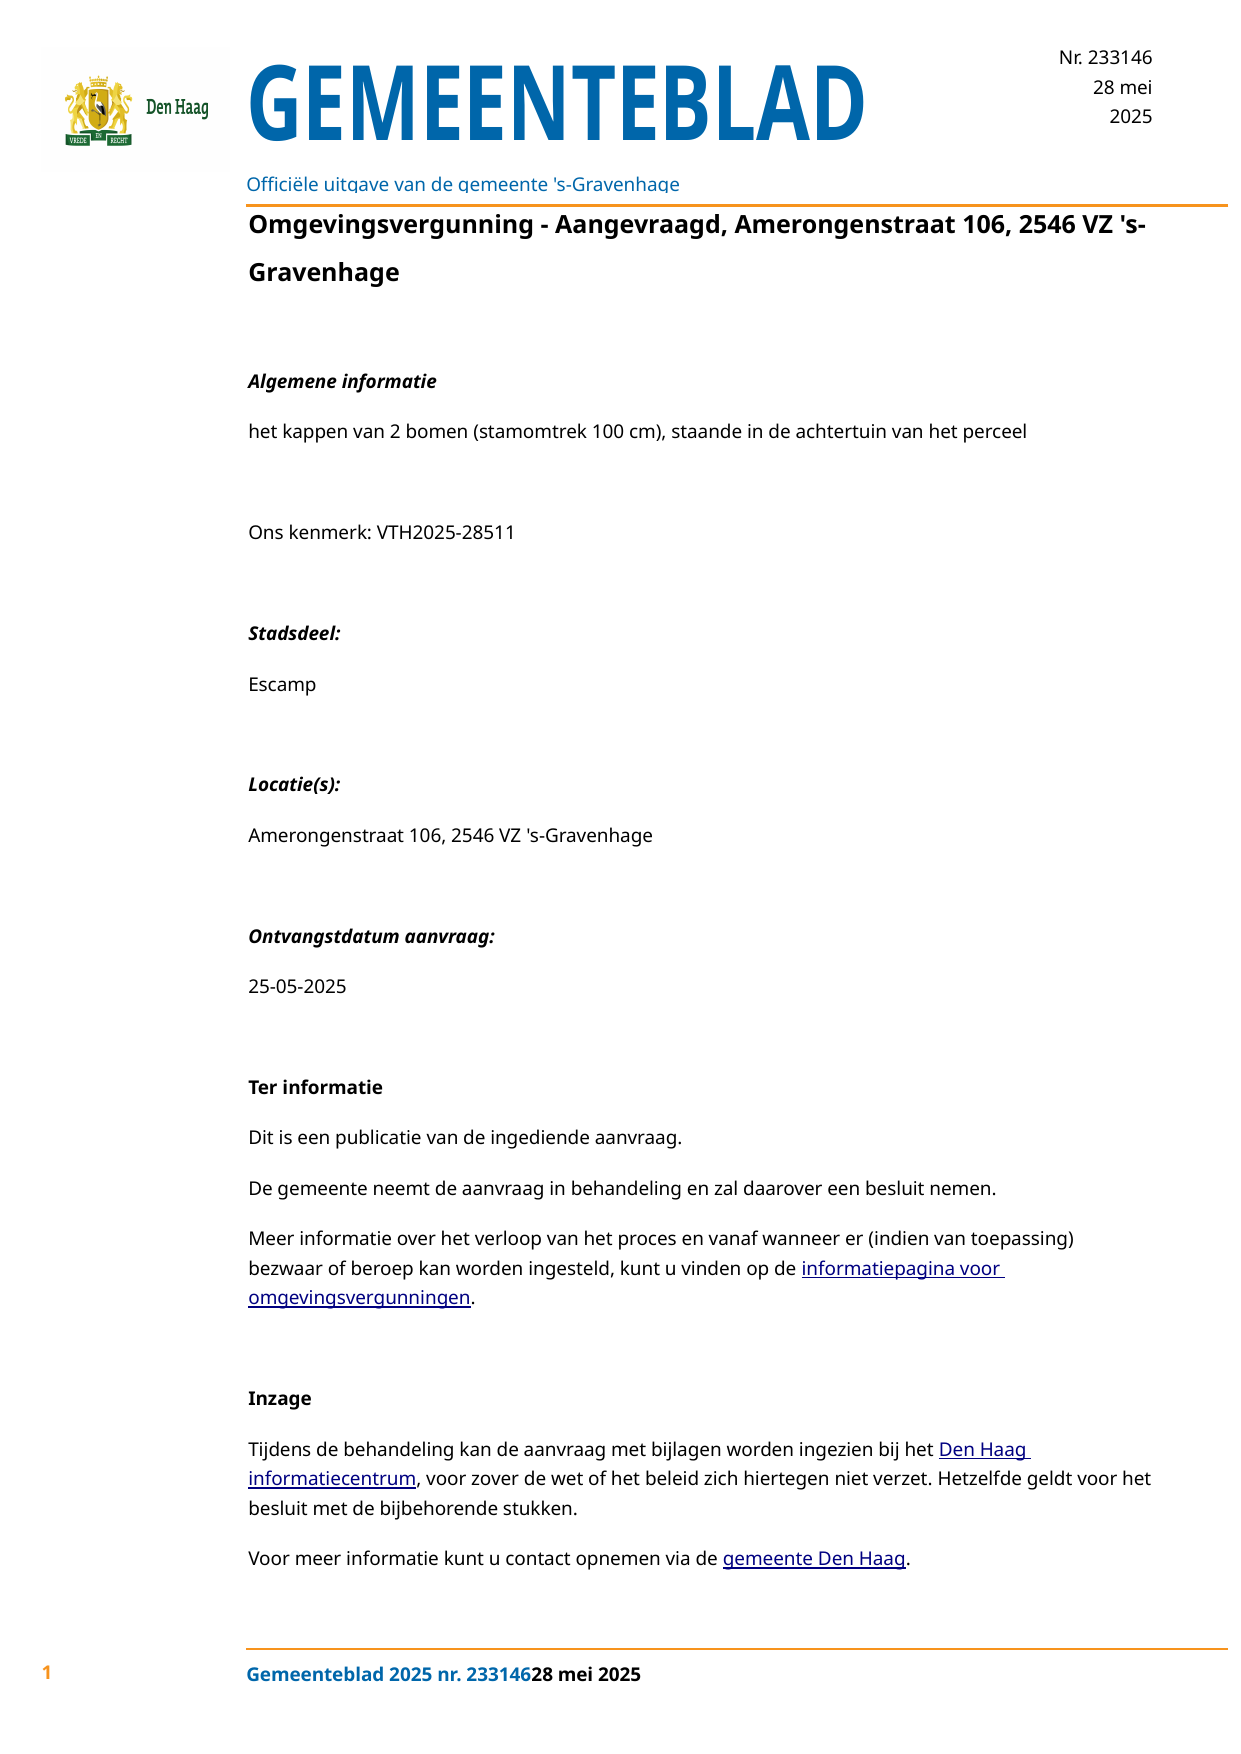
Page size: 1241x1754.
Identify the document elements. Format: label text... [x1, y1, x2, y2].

text Locatie(s): [248, 772, 1152, 797]
text Amerongenstraat 106, 2546 VZ 's-Gravenhage [248, 822, 1152, 848]
text Algemene informatie [248, 368, 1152, 394]
text Omgevingsvergunning - Aangevraagd, Amerongenstraat 106, 2546 VZ 's-Gravenhage [248, 207, 1152, 288]
text Escamp [248, 671, 1152, 697]
text Tijdens de behandeling kan de aanvraag met bijlagen worden ingezien bij het Den Haag informatiecentrum, voor zover de wet of het beleid zich hiertegen niet verzet. Hetzelfde geldt voor het besluit met de bijbehorende stukken. [248, 1436, 1152, 1521]
text Ons kenmerk: VTH2025-28511 [248, 519, 1152, 545]
text De gemeente neemt de aanvraag in behandeling en zal daarover een besluit nemen. [248, 1175, 1152, 1201]
text Ontvangstdatum aanvraag: [248, 923, 1152, 949]
text het kappen van 2 bomen (stamomtrek 100 cm), staande in de achtertuin van het perceel [248, 419, 1152, 444]
text Ter informatie [248, 1074, 1152, 1100]
text Dit is een publicatie van de ingediende aanvraag. [248, 1124, 1152, 1150]
picture [41, 47, 231, 172]
text 25-05-2025 [248, 973, 1152, 999]
text Voor meer informatie kunt u contact opnemen via de gemeente Den Haag. [248, 1545, 1152, 1571]
text Inzage [248, 1385, 1152, 1411]
text Meer informatie over het verloop van het proces en vanaf wanneer er (indien van toepassing) bezwaar of beroep kan worden ingesteld, kunt u vinden op de informatiepagina voor omgevingsvergunningen. [248, 1225, 1152, 1310]
text Stadsdeel: [248, 620, 1152, 646]
